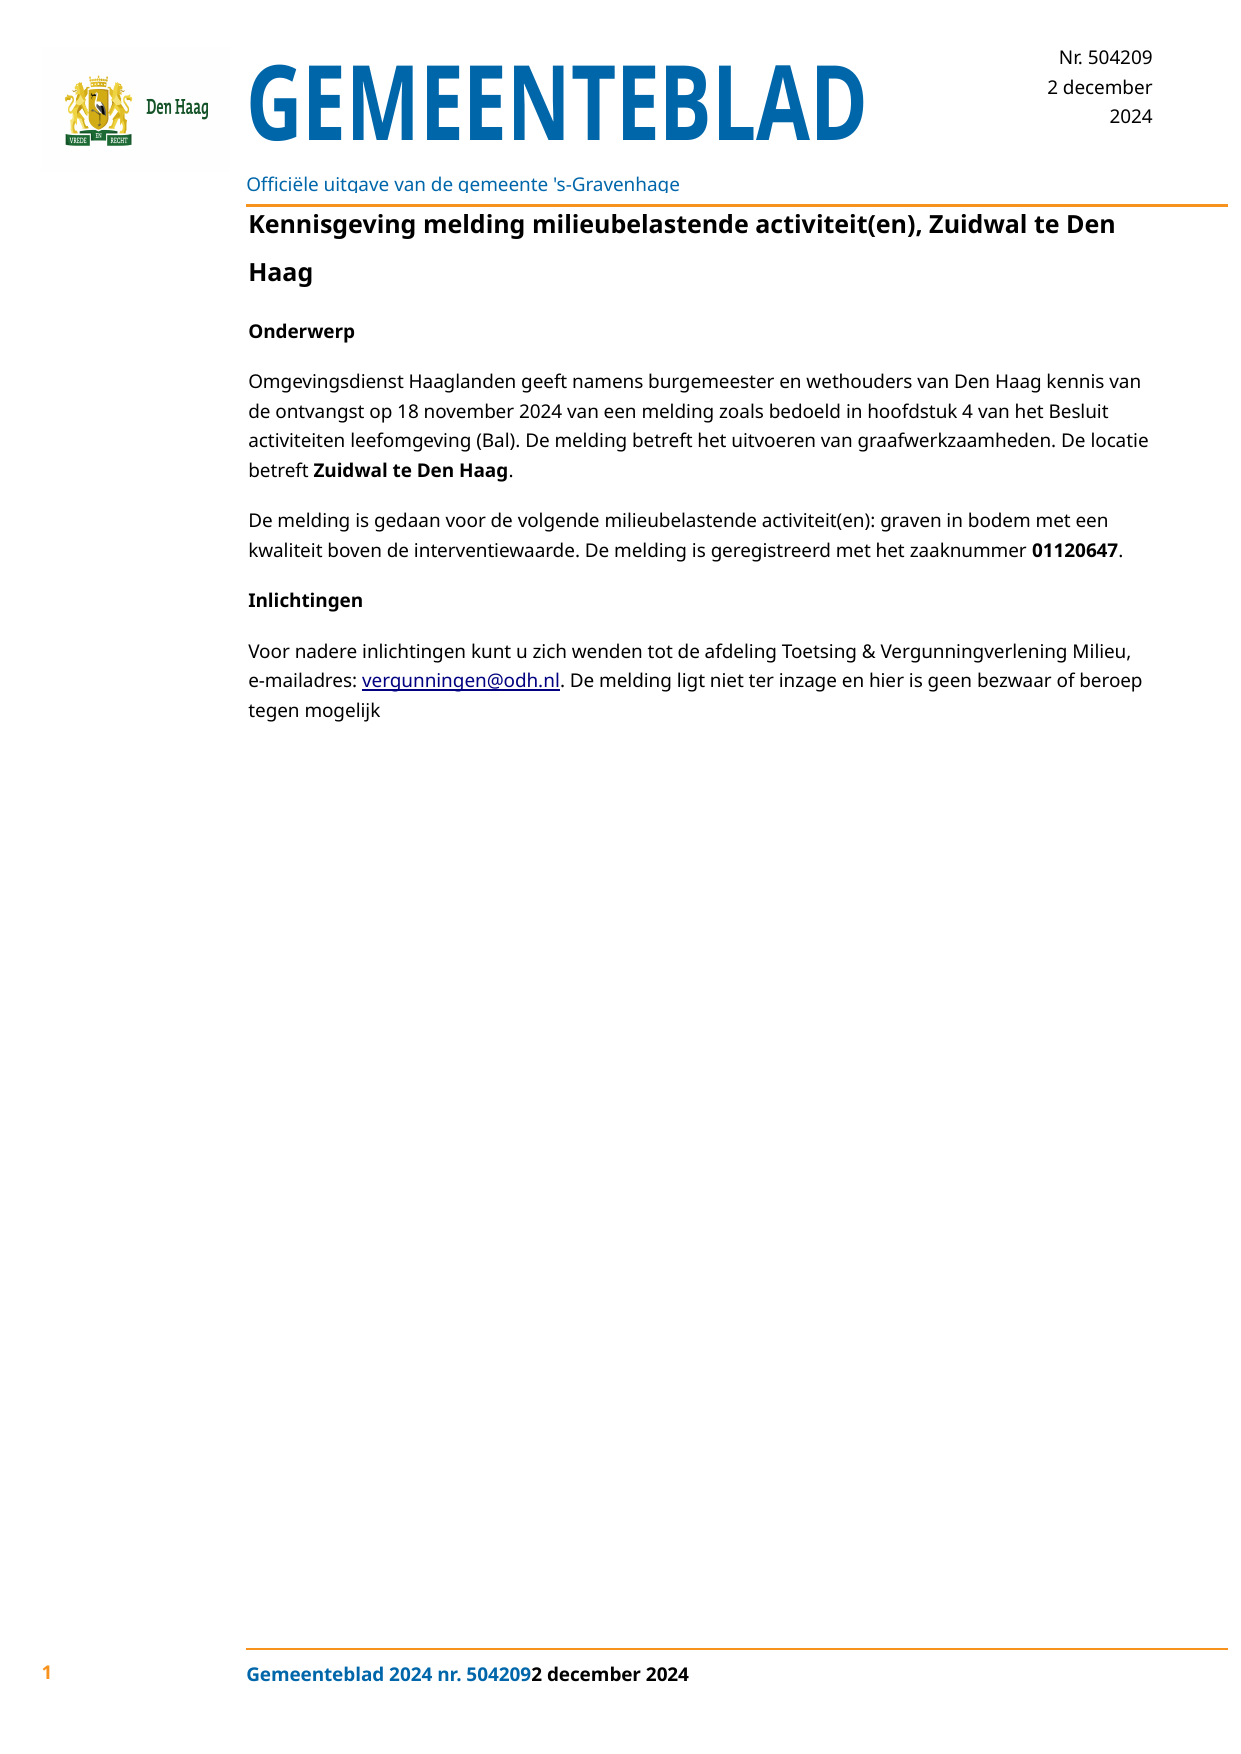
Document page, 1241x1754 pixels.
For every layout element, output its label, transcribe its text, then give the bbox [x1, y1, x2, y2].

text Voor nadere inlichtingen kunt u zich wenden tot de afdeling Toetsing & Vergunningverlening Milieu, e-mailadres: vergunningen@odh.nl. De melding ligt niet ter inzage en hier is geen bezwaar of beroep tegen mogelijk [248, 638, 1152, 723]
text Kennisgeving melding milieubelastende activiteit(en), Zuidwal te Den Haag [248, 207, 1152, 288]
text De melding is gedaan voor de volgende milieubelastende activiteit(en): graven in bodem met een kwaliteit boven de interventiewaarde. De melding is geregistreerd met het zaaknummer 01120647. [248, 507, 1152, 563]
text Onderwerp [248, 318, 1152, 344]
picture [41, 47, 231, 172]
text Omgevingsdienst Haaglanden geeft namens burgemeester en wethouders van Den Haag kennis van de ontvangst op 18 november 2024 van een melding zoals bedoeld in hoofdstuk 4 van het Besluit activiteiten leefomgeving (Bal). De melding betreft het uitvoeren van graafwerkzaamheden. De locatie betreft Zuidwal te Den Haag. [248, 368, 1152, 483]
text Inlichtingen [248, 587, 1152, 613]
